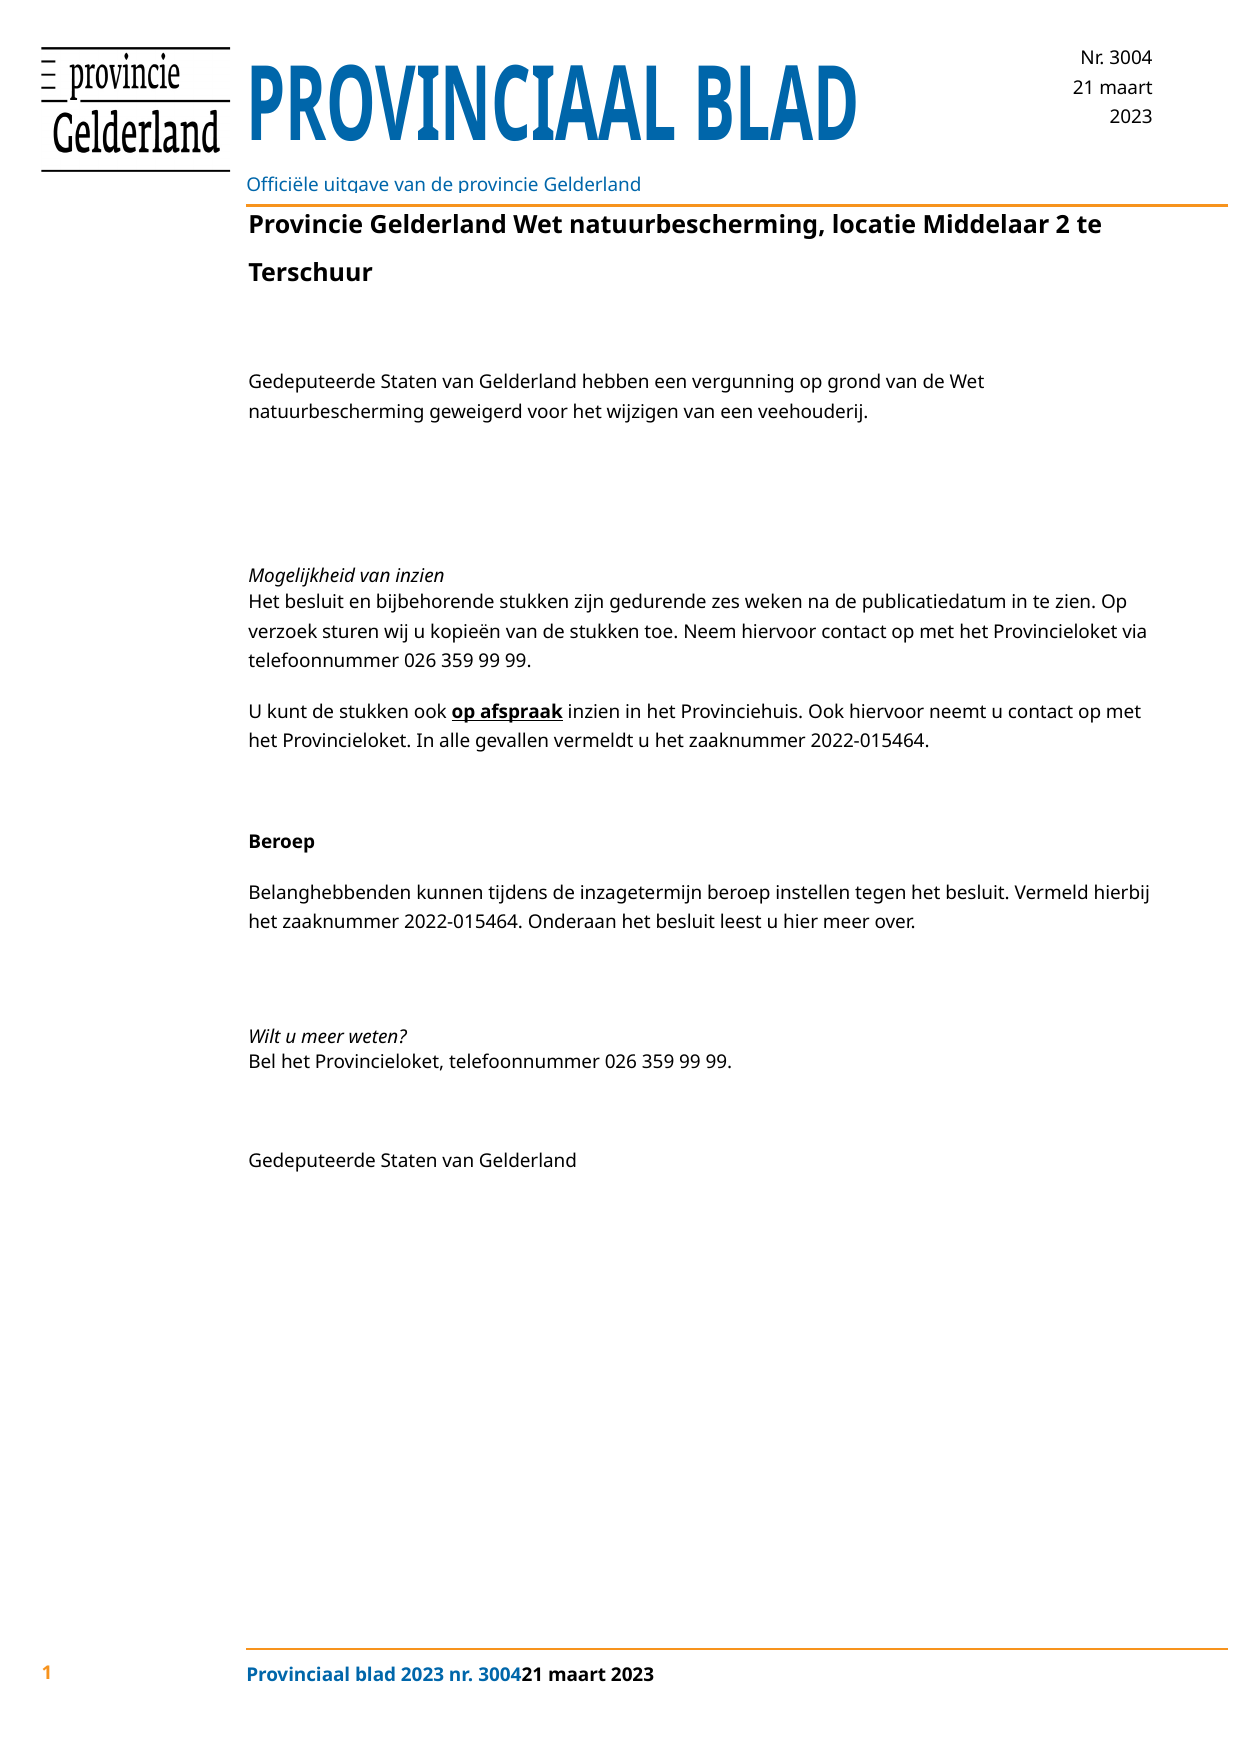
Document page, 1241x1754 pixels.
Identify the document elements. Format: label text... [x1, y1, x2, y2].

text Provincie Gelderland Wet natuurbescherming, locatie Middelaar 2 te Terschuur [248, 207, 1152, 288]
picture [41, 47, 231, 172]
text U kunt de stukken ook op afspraak inzien in het Provinciehuis. Ook hiervoor neemt u contact op met het Provincieloket. In alle gevallen vermeldt u het zaaknummer 2022-015464. [248, 698, 1152, 753]
text Wilt u meer weten? [248, 1023, 1152, 1048]
text Mogelijkheid van inzien [248, 563, 1152, 588]
text Belanghebbenden kunnen tijdens de inzagetermijn beroep instellen tegen het besluit. Vermeld hierbij het zaaknummer 2022-015464. Onderaan het besluit leest u hier meer over. [248, 879, 1152, 934]
text Bel het Provincieloket, telefoonnummer 026 359 99 99. [248, 1048, 1152, 1074]
text Gedeputeerde Staten van Gelderland hebben een vergunning op grond van de Wet natuurbescherming geweigerd voor het wijzigen van een veehouderij. [248, 368, 1152, 424]
text Beroep [248, 828, 1152, 854]
text Gedeputeerde Staten van Gelderland [248, 1147, 1152, 1172]
text Het besluit en bijbehorende stukken zijn gedurende zes weken na de publicatiedatum in te zien. Op verzoek sturen wij u kopieën van de stukken toe. Neem hiervoor contact op met het Provincieloket via telefoonnummer 026 359 99 99. [248, 588, 1152, 673]
